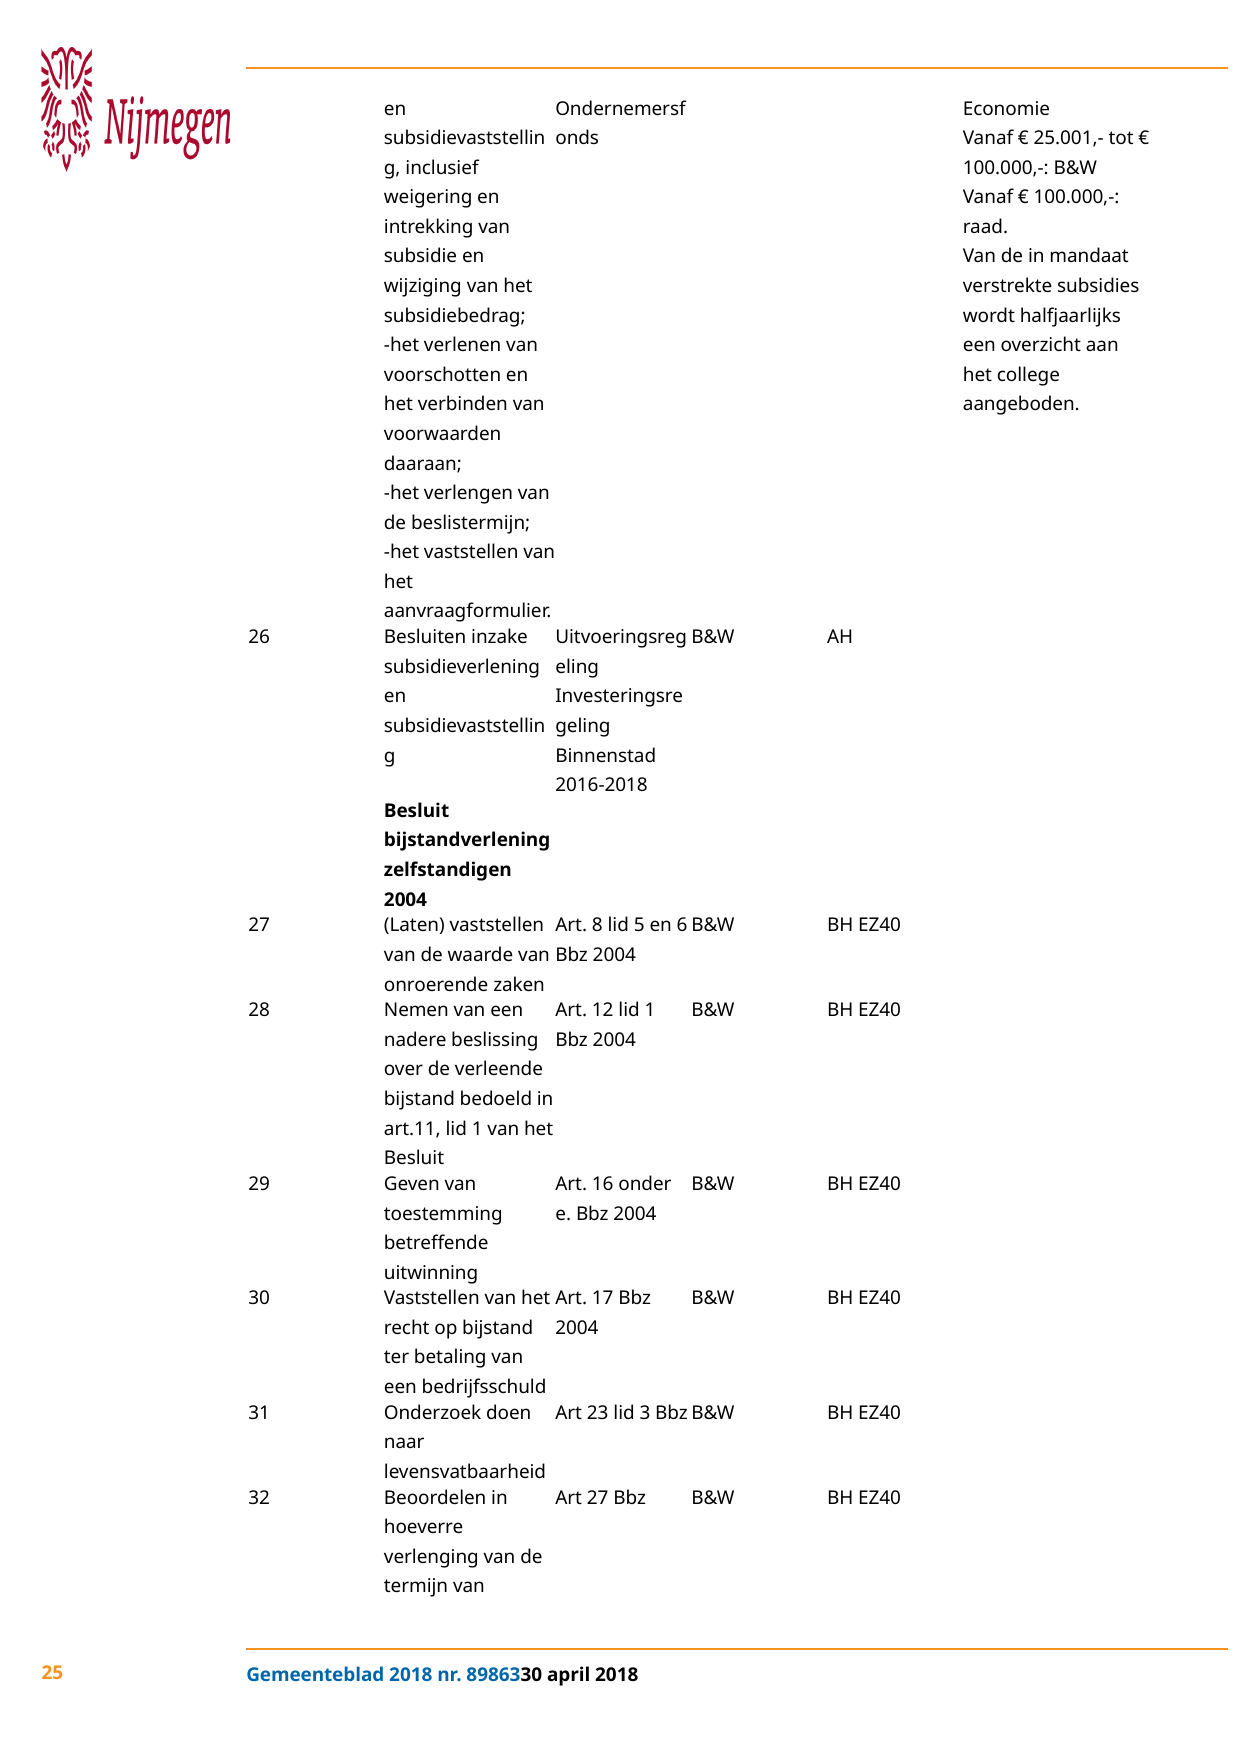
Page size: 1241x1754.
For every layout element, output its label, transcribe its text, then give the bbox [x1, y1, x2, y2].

table_cell BH EZ40 [827, 1285, 963, 1399]
table_cell Economie Vanaf € 25.001,- tot € 100.000,-: B&W Vanaf € 100.000,-: raad. Van de in mandaat verstrekte subsidies wordt halfjaarlijks een overzicht aan het college aangeboden. [963, 95, 1152, 623]
table_cell [963, 797, 1152, 912]
table_cell B&W [691, 1285, 827, 1399]
table_cell [963, 912, 1152, 996]
table_cell Geven van toestemming betreffende uitwinning [384, 1170, 555, 1284]
table_cell [963, 1399, 1152, 1484]
table_cell Onderzoek doen naar levensvatbaarheid [384, 1399, 555, 1484]
table_cell BH EZ40 [827, 1399, 963, 1484]
table_cell B&W [691, 1170, 827, 1284]
table_cell Uitvoeringsregeling Investeringsregeling Binnenstad 2016-2018 [555, 624, 691, 797]
table_cell [963, 1170, 1152, 1284]
table_cell Vaststellen van het recht op bijstand ter betaling van een bedrijfsschuld [384, 1285, 555, 1399]
table_cell Nemen van een nadere beslissing over de verleende bijstand bedoeld in art.11, lid 1 van het Besluit [384, 996, 555, 1170]
table_cell [555, 797, 691, 912]
table_cell Art 23 lid 3 Bbz [555, 1399, 691, 1484]
table_cell B&W [691, 1484, 827, 1598]
table_cell Art. 16 onder e. Bbz 2004 [555, 1170, 691, 1284]
table_cell 31 [248, 1399, 384, 1484]
table_cell [691, 95, 827, 623]
table_cell Art 27 Bbz [555, 1484, 691, 1598]
table_cell 29 [248, 1170, 384, 1284]
table_cell [827, 95, 963, 623]
table_cell 26 [248, 624, 384, 797]
table_cell Ondernemersfonds [555, 95, 691, 623]
table_cell B&W [691, 996, 827, 1170]
table_cell Besluiten inzake subsidieverlening en subsidievaststelling [384, 624, 555, 797]
table_cell Art. 17 Bbz 2004 [555, 1285, 691, 1399]
table_cell BH EZ40 [827, 912, 963, 996]
table_cell AH [827, 624, 963, 797]
table_cell [963, 996, 1152, 1170]
table_cell 32 [248, 1484, 384, 1598]
table_cell [691, 797, 827, 912]
table_cell Art. 8 lid 5 en 6 Bbz 2004 [555, 912, 691, 996]
table_cell (Laten) vaststellen van de waarde van onroerende zaken [384, 912, 555, 996]
table_cell [963, 1484, 1152, 1598]
table_cell BH EZ40 [827, 1170, 963, 1284]
table_cell B&W [691, 912, 827, 996]
table_cell Art. 12 lid 1 Bbz 2004 [555, 996, 691, 1170]
table_cell en subsidievaststelling, inclusief weigering en intrekking van subsidie en wijziging van het subsidiebedrag; -het verlenen van voorschotten en het verbinden van voorwaarden daaraan; -het verlengen van de beslistermijn; -het vaststellen van het aanvraagformulier. [384, 95, 555, 623]
table_cell [248, 797, 384, 912]
table_cell Besluit bijstandverlening zelfstandigen 2004 [384, 797, 555, 912]
table_cell [248, 95, 384, 623]
table_cell [963, 1285, 1152, 1399]
table_cell 28 [248, 996, 384, 1170]
picture [41, 47, 231, 172]
table_cell BH EZ40 [827, 1484, 963, 1598]
table_cell [963, 624, 1152, 797]
table_cell [827, 797, 963, 912]
table_cell B&W [691, 624, 827, 797]
table_cell BH EZ40 [827, 996, 963, 1170]
table_cell Beoordelen in hoeverre verlenging van de termijn van [384, 1484, 555, 1598]
table_cell 27 [248, 912, 384, 996]
table_cell B&W [691, 1399, 827, 1484]
table_cell 30 [248, 1285, 384, 1399]
